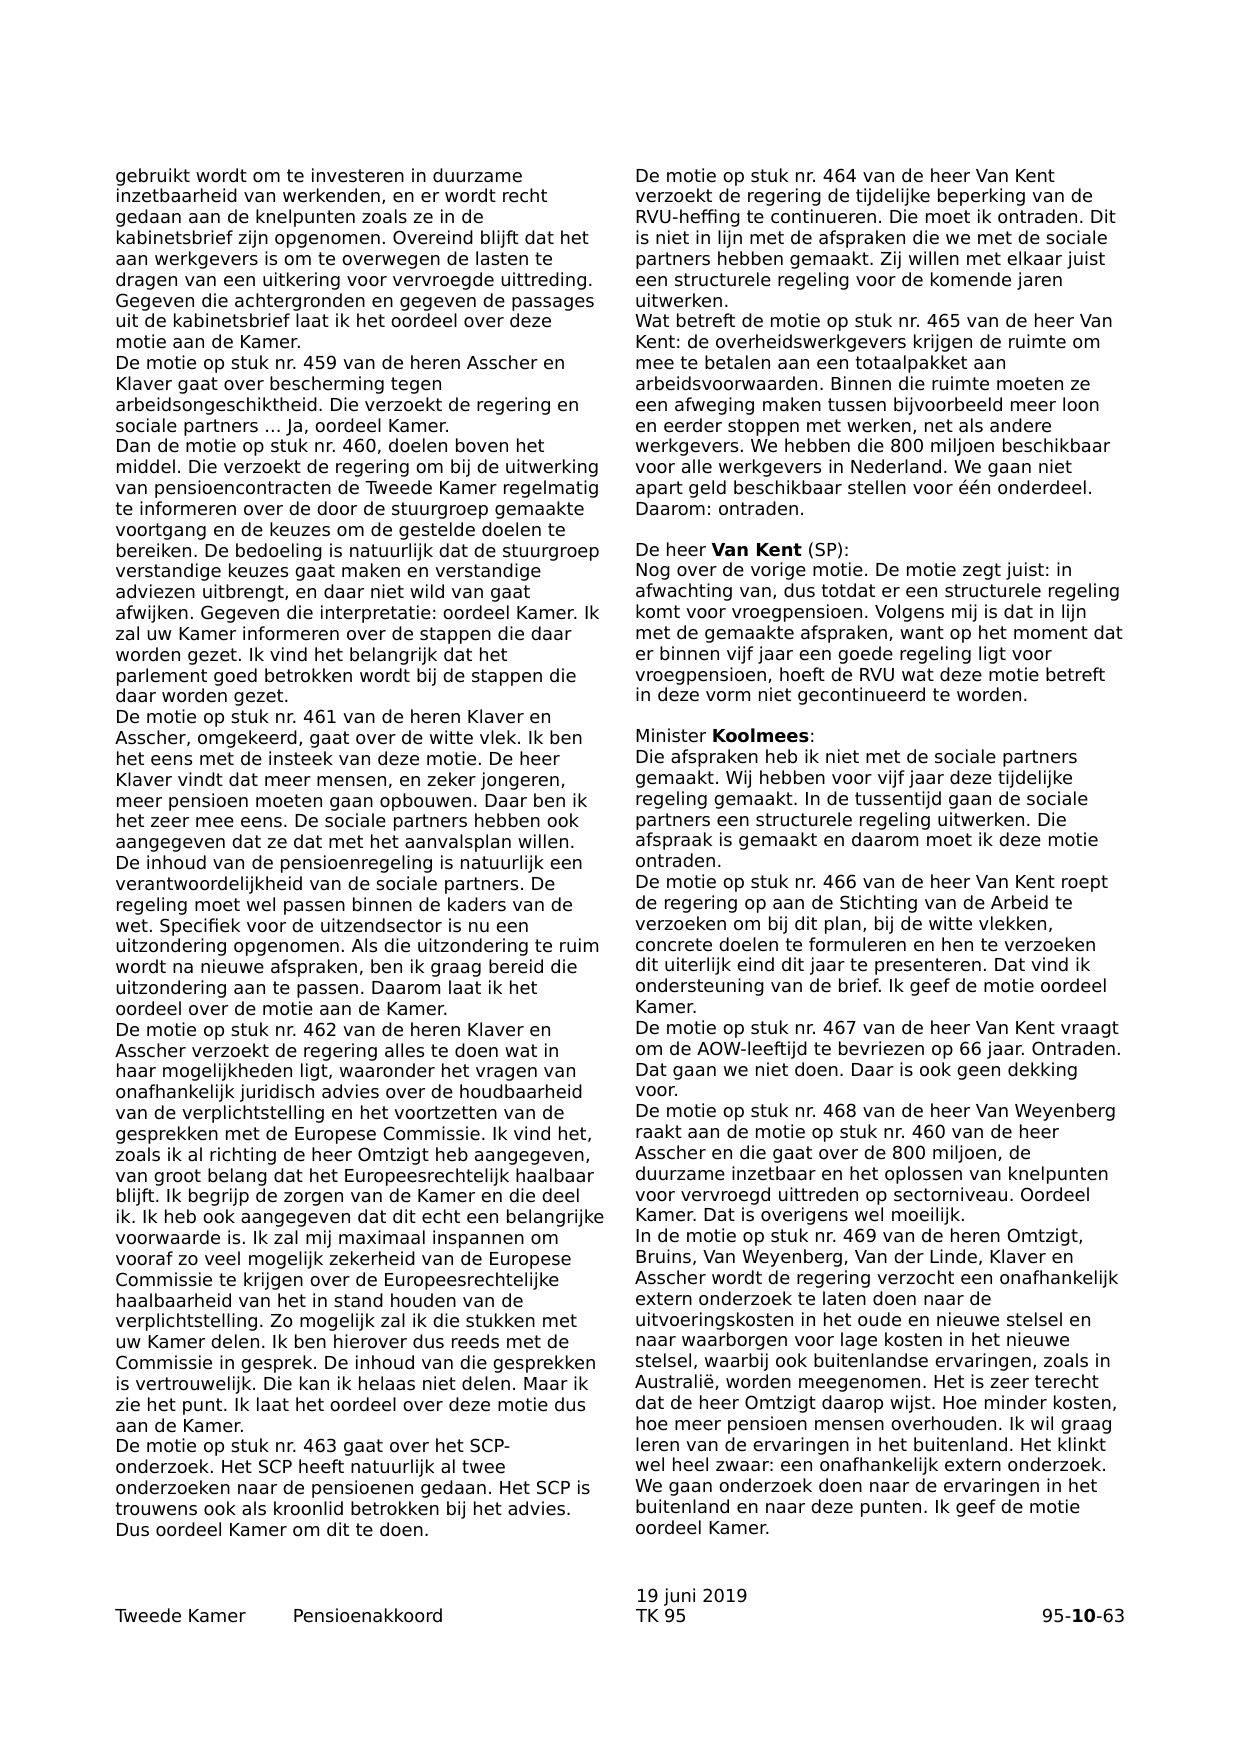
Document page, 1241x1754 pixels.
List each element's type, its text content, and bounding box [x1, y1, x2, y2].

text Die afspraken heb ik niet met de sociale partners gemaakt. Wij hebben voor vijf jaar deze tijdelijke regeling gemaakt. In de tussentijd gaan de sociale partners een structurele regeling uitwerken. Die afspraak is gemaakt en daarom moet ik deze motie ontraden. [635, 747, 1125, 872]
text De motie op stuk nr. 462 van de heren Klaver en Asscher verzoekt de regering alles te doen wat in haar mogelijkheden ligt, waaronder het vragen van onafhankelijk juridisch advies over de houdbaarheid van de verplichtstelling en het voortzetten van de gesprekken met de Europese Commissie. Ik vind het, zoals ik al richting de heer Omtzigt heb aangegeven, van groot belang dat het Europeesrechtelijk haalbaar blijft. Ik begrijp de zorgen van de Kamer en die deel ik. Ik heb ook aangegeven dat dit echt een belangrijke voorwaarde is. Ik zal mij maximaal inspannen om vooraf zo veel mogelijk zekerheid van de Europese Commissie te krijgen over de Europeesrechtelijke haalbaarheid van het in stand houden van de verplichtstelling. Zo mogelijk zal ik die stukken met uw Kamer delen. Ik ben hierover dus reeds met de Commissie in gesprek. De inhoud van die gesprekken is vertrouwelijk. Die kan ik helaas niet delen. Maar ik zie het punt. Ik laat het oordeel over deze motie dus aan de Kamer. [115, 1019, 605, 1436]
text De motie op stuk nr. 468 van de heer Van Weyenberg raakt aan de motie op stuk nr. 460 van de heer Asscher en die gaat over de 800 miljoen, de duurzame inzetbaar en het oplossen van knelpunten voor vervroegd uittreden op sectorniveau. Oordeel Kamer. Dat is overigens wel moeilijk. [635, 1101, 1125, 1226]
text De motie op stuk nr. 461 van de heren Klaver en Asscher, omgekeerd, gaat over de witte vlek. Ik ben het eens met de insteek van deze motie. De heer Klaver vindt dat meer mensen, en zeker jongeren, meer pensioen moeten gaan opbouwen. Daar ben ik het zeer mee eens. De sociale partners hebben ook aangegeven dat ze dat met het aanvalsplan willen. De inhoud van de pensioenregeling is natuurlijk een verantwoordelijkheid van de sociale partners. De regeling moet wel passen binnen de kaders van de wet. Specifiek voor de uitzendsector is nu een uitzondering opgenomen. Als die uitzondering te ruim wordt na nieuwe afspraken, ben ik graag bereid die uitzondering aan te passen. Daarom laat ik het oordeel over de motie aan de Kamer. [115, 707, 605, 1019]
text De heer Van Kent (SP): [635, 539, 1125, 560]
text Dan de motie op stuk nr. 460, doelen boven het middel. Die verzoekt de regering om bij de uitwerking van pensioencontracten de Tweede Kamer regelmatig te informeren over de door de stuurgroep gemaakte voortgang en de keuzes om de gestelde doelen te bereiken. De bedoeling is natuurlijk dat de stuurgroep verstandige keuzes gaat maken en verstandige adviezen uitbrengt, en daar niet wild van gaat afwijken. Gegeven die interpretatie: oordeel Kamer. Ik zal uw Kamer informeren over de stappen die daar worden gezet. Ik vind het belangrijk dat het parlement goed betrokken wordt bij de stappen die daar worden gezet. [115, 436, 605, 707]
text Wat betreft de motie op stuk nr. 465 van de heer Van Kent: de overheidswerkgevers krijgen de ruimte om mee te betalen aan een totaalpakket aan arbeidsvoorwaarden. Binnen die ruimte moeten ze een afweging maken tussen bijvoorbeeld meer loon en eerder stoppen met werken, net als andere werkgevers. We hebben die 800 miljoen beschikbaar voor alle werkgevers in Nederland. We gaan niet apart geld beschikbaar stellen voor één onderdeel. Daarom: ontraden. [635, 311, 1125, 519]
text De motie op stuk nr. 459 van de heren Asscher en Klaver gaat over bescherming tegen arbeidsongeschiktheid. Die verzoekt de regering en sociale partners ... Ja, oordeel Kamer. [115, 353, 605, 436]
text De motie op stuk nr. 463 gaat over het SCP-onderzoek. Het SCP heeft natuurlijk al twee onderzoeken naar de pensioenen gedaan. Het SCP is trouwens ook als kroonlid betrokken bij het advies. Dus oordeel Kamer om dit te doen. [115, 1436, 605, 1540]
text In de motie op stuk nr. 469 van de heren Omtzigt, Bruins, Van Weyenberg, Van der Linde, Klaver en Asscher wordt de regering verzocht een onafhankelijk extern onderzoek te laten doen naar de uitvoeringskosten in het oude en nieuwe stelsel en naar waarborgen voor lage kosten in het nieuwe stelsel, waarbij ook buitenlandse ervaringen, zoals in Australië, worden meegenomen. Het is zeer terecht dat de heer Omtzigt daarop wijst. Hoe minder kosten, hoe meer pensioen mensen overhouden. Ik wil graag leren van de ervaringen in het buitenland. Het klinkt wel heel zwaar: een onafhankelijk extern onderzoek. We gaan onderzoek doen naar de ervaringen in het buitenland en naar deze punten. Ik geef de motie oordeel Kamer. [635, 1226, 1125, 1538]
text De motie op stuk nr. 466 van de heer Van Kent roept de regering op aan de Stichting van de Arbeid te verzoeken om bij dit plan, bij de witte vlekken, concrete doelen te formuleren en hen te verzoeken dit uiterlijk eind dit jaar te presenteren. Dat vind ik ondersteuning van de brief. Ik geef de motie oordeel Kamer. [635, 872, 1125, 1018]
text Nog over de vorige motie. De motie zegt juist: in afwachting van, dus totdat er een structurele regeling komt voor vroegpensioen. Volgens mij is dat in lijn met de gemaakte afspraken, want op het moment dat er binnen vijf jaar een goede regeling ligt voor vroegpensioen, hoeft de RVU wat deze motie betreft in deze vorm niet gecontinueerd te worden. [635, 560, 1125, 706]
text De motie op stuk nr. 464 van de heer Van Kent verzoekt de regering de tijdelijke beperking van de RVU-heffing te continueren. Die moet ik ontraden. Dit is niet in lijn met de afspraken die we met de sociale partners hebben gemaakt. Zij willen met elkaar juist een structurele regeling voor de komende jaren uitwerken. [635, 165, 1125, 311]
text gebruikt wordt om te investeren in duurzame inzetbaarheid van werkenden, en er wordt recht gedaan aan de knelpunten zoals ze in de kabinetsbrief zijn opgenomen. Overeind blijft dat het aan werkgevers is om te overwegen de lasten te dragen van een uitkering voor vervroegde uittreding. Gegeven die achtergronden en gegeven de passages uit de kabinetsbrief laat ik het oordeel over deze motie aan de Kamer. [115, 165, 605, 353]
text De motie op stuk nr. 467 van de heer Van Kent vraagt om de AOW-leeftijd te bevriezen op 66 jaar. Ontraden. Dat gaan we niet doen. Daar is ook geen dekking voor. [635, 1018, 1125, 1101]
text Minister Koolmees: [635, 726, 1125, 747]
